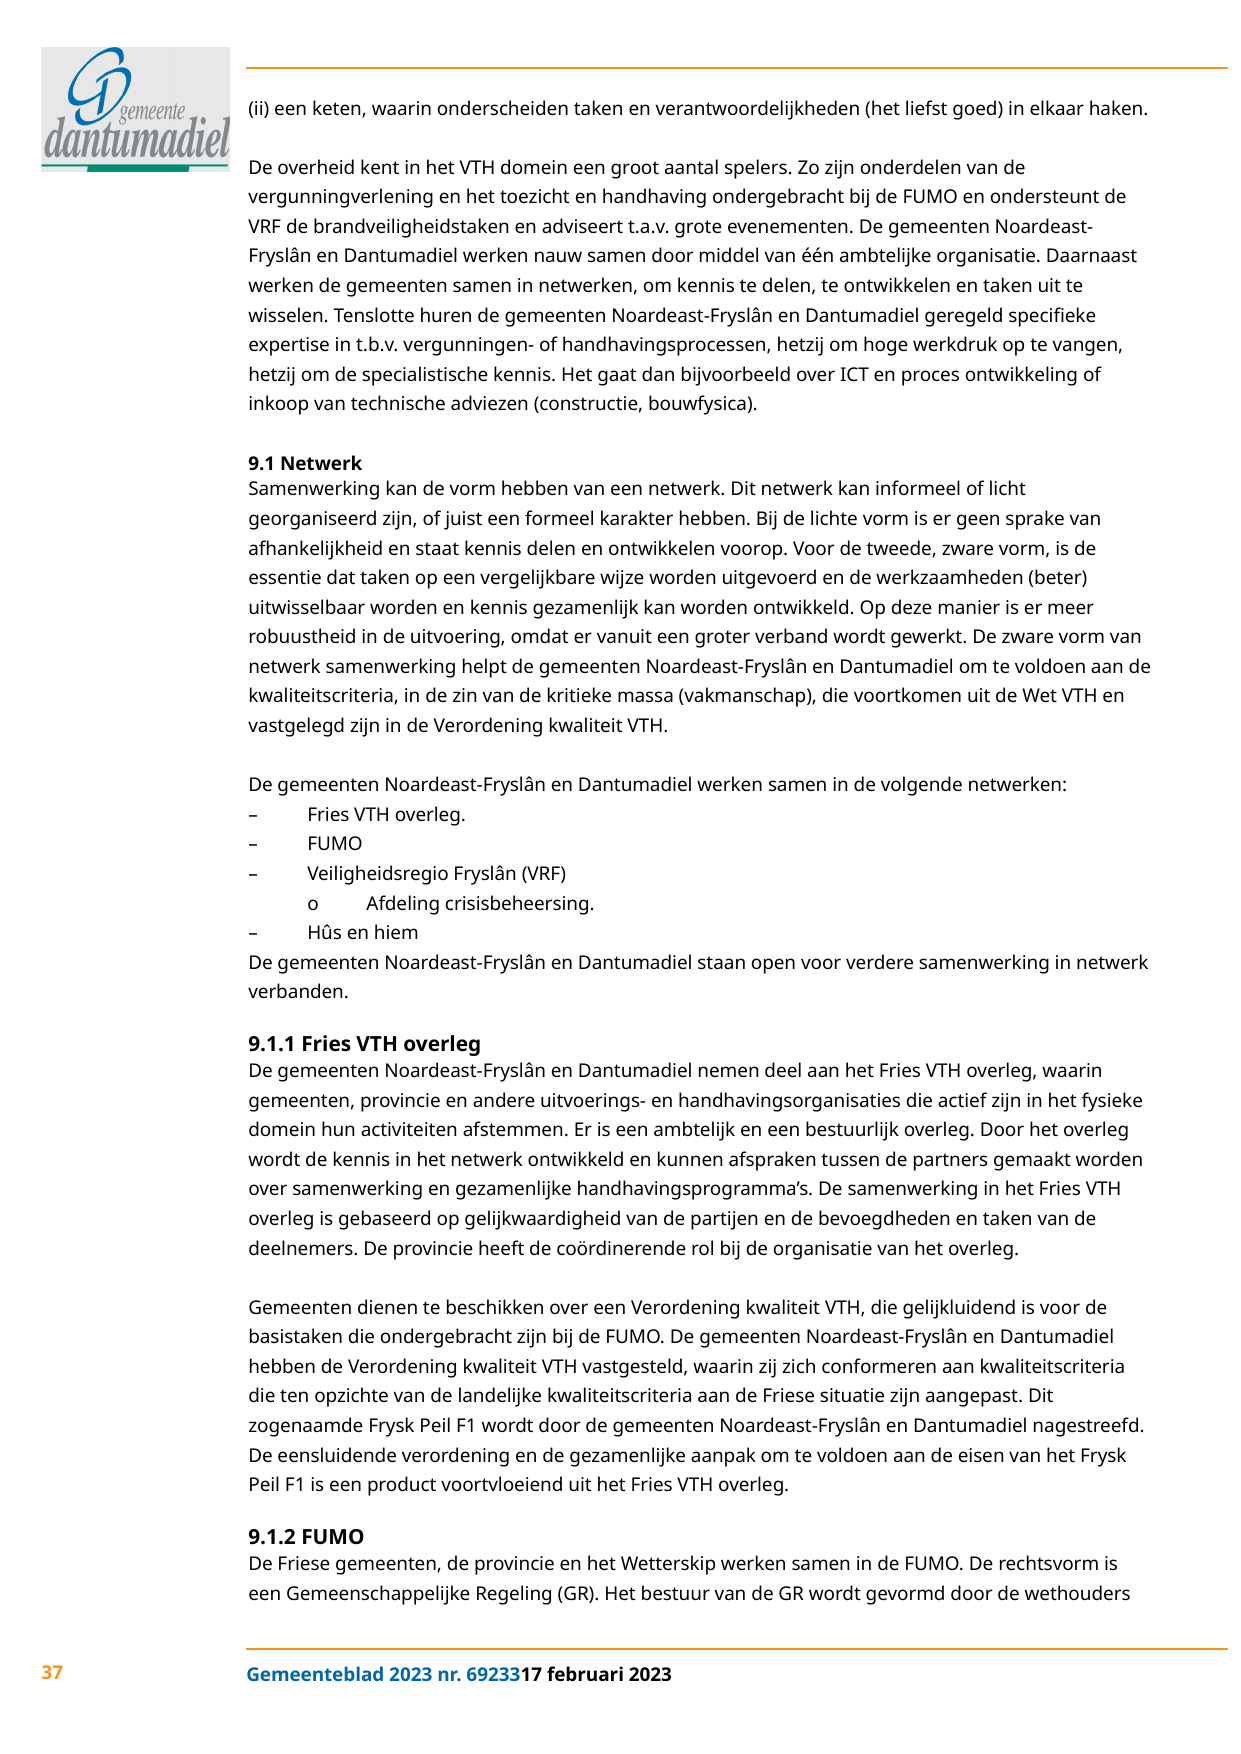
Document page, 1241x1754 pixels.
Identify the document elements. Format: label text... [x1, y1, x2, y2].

text De gemeenten Noardeast-Fryslân en Dantumadiel staan open voor verdere samenwerking in netwerk verbanden. [248, 949, 1152, 1004]
list Veiligheidsregio Fryslân (VRF) [248, 860, 1152, 886]
text 9.1.1 Fries VTH overleg [248, 1029, 1152, 1057]
text De overheid kent in het VTH domein een groot aantal spelers. Zo zijn onderdelen van de vergunningverlening en het toezicht en handhaving ondergebracht bij de FUMO en ondersteunt de VRF de brandveiligheidstaken en adviseert t.a.v. grote evenementen. De gemeenten Noardeast-Fryslân en Dantumadiel werken nauw samen door middel van één ambtelijke organisatie. Daarnaast werken de gemeenten samen in netwerken, om kennis te delen, te ontwikkelen en taken uit te wisselen. Tenslotte huren de gemeenten Noardeast-Fryslân en Dantumadiel geregeld specifieke expertise in t.b.v. vergunningen- of handhavingsprocessen, hetzij om hoge werkdruk op te vangen, hetzij om de specialistische kennis. Het gaat dan bijvoorbeeld over ICT en proces ontwikkeling of inkoop van technische adviezen (constructie, bouwfysica). [248, 154, 1152, 416]
list Hûs en hiem [248, 919, 1152, 945]
text Gemeenten dienen te beschikken over een Verordening kwaliteit VTH, die gelijkluidend is voor de basistaken die ondergebracht zijn bij de FUMO. De gemeenten Noardeast-Fryslân en Dantumadiel hebben de Verordening kwaliteit VTH vastgesteld, waarin zij zich conformeren aan kwaliteitscriteria die ten opzichte van de landelijke kwaliteitscriteria aan de Friese situatie zijn aangepast. Dit zogenaamde Frysk Peil F1 wordt door de gemeenten Noardeast-Fryslân en Dantumadiel nagestreefd. De eensluidende verordening en de gezamenlijke aanpak om te voldoen aan de eisen van het Frysk Peil F1 is een product voortvloeiend uit het Fries VTH overleg. [248, 1294, 1152, 1497]
text 9.1 Netwerk [248, 450, 1152, 476]
list Afdeling crisisbeheersing. [307, 890, 1152, 915]
list FUMO [248, 831, 1152, 856]
text De Friese gemeenten, de provincie en het Wetterskip werken samen in de FUMO. De rechtsvorm is een Gemeenschappelijke Regeling (GR). Het bestuur van de GR wordt gevormd door de wethouders [248, 1550, 1152, 1606]
text 9.1.2 FUMO [248, 1522, 1152, 1550]
text De gemeenten Noardeast-Fryslân en Dantumadiel nemen deel aan het Fries VTH overleg, waarin gemeenten, provincie en andere uitvoerings- en handhavingsorganisaties die actief zijn in het fysieke domein hun activiteiten afstemmen. Er is een ambtelijk en een bestuurlijk overleg. Door het overleg wordt de kennis in het netwerk ontwikkeld en kunnen afspraken tussen de partners gemaakt worden over samenwerking en gezamenlijke handhavingsprogramma’s. De samenwerking in het Fries VTH overleg is gebaseerd op gelijkwaardigheid van de partijen en de bevoegdheden en taken van de deelnemers. De provincie heeft de coördinerende rol bij de organisatie van het overleg. [248, 1057, 1152, 1261]
list Fries VTH overleg. [248, 801, 1152, 827]
picture [41, 47, 231, 172]
text (ii) een keten, waarin onderscheiden taken en verantwoordelijkheden (het liefst goed) in elkaar haken. [248, 95, 1152, 121]
text De gemeenten Noardeast-Fryslân en Dantumadiel werken samen in de volgende netwerken: [248, 771, 1152, 797]
text Samenwerking kan de vorm hebben van een netwerk. Dit netwerk kan informeel of licht georganiseerd zijn, of juist een formeel karakter hebben. Bij de lichte vorm is er geen sprake van afhankelijkheid en staat kennis delen en ontwikkelen voorop. Voor de tweede, zware vorm, is de essentie dat taken op een vergelijkbare wijze worden uitgevoerd en de werkzaamheden (beter) uitwisselbaar worden en kennis gezamenlijk kan worden ontwikkeld. Op deze manier is er meer robuustheid in de uitvoering, omdat er vanuit een groter verband wordt gewerkt. De zware vorm van netwerk samenwerking helpt de gemeenten Noardeast-Fryslân en Dantumadiel om te voldoen aan de kwaliteitscriteria, in de zin van de kritieke massa (vakmanschap), die voortkomen uit de Wet VTH en vastgelegd zijn in de Verordening kwaliteit VTH. [248, 476, 1152, 738]
